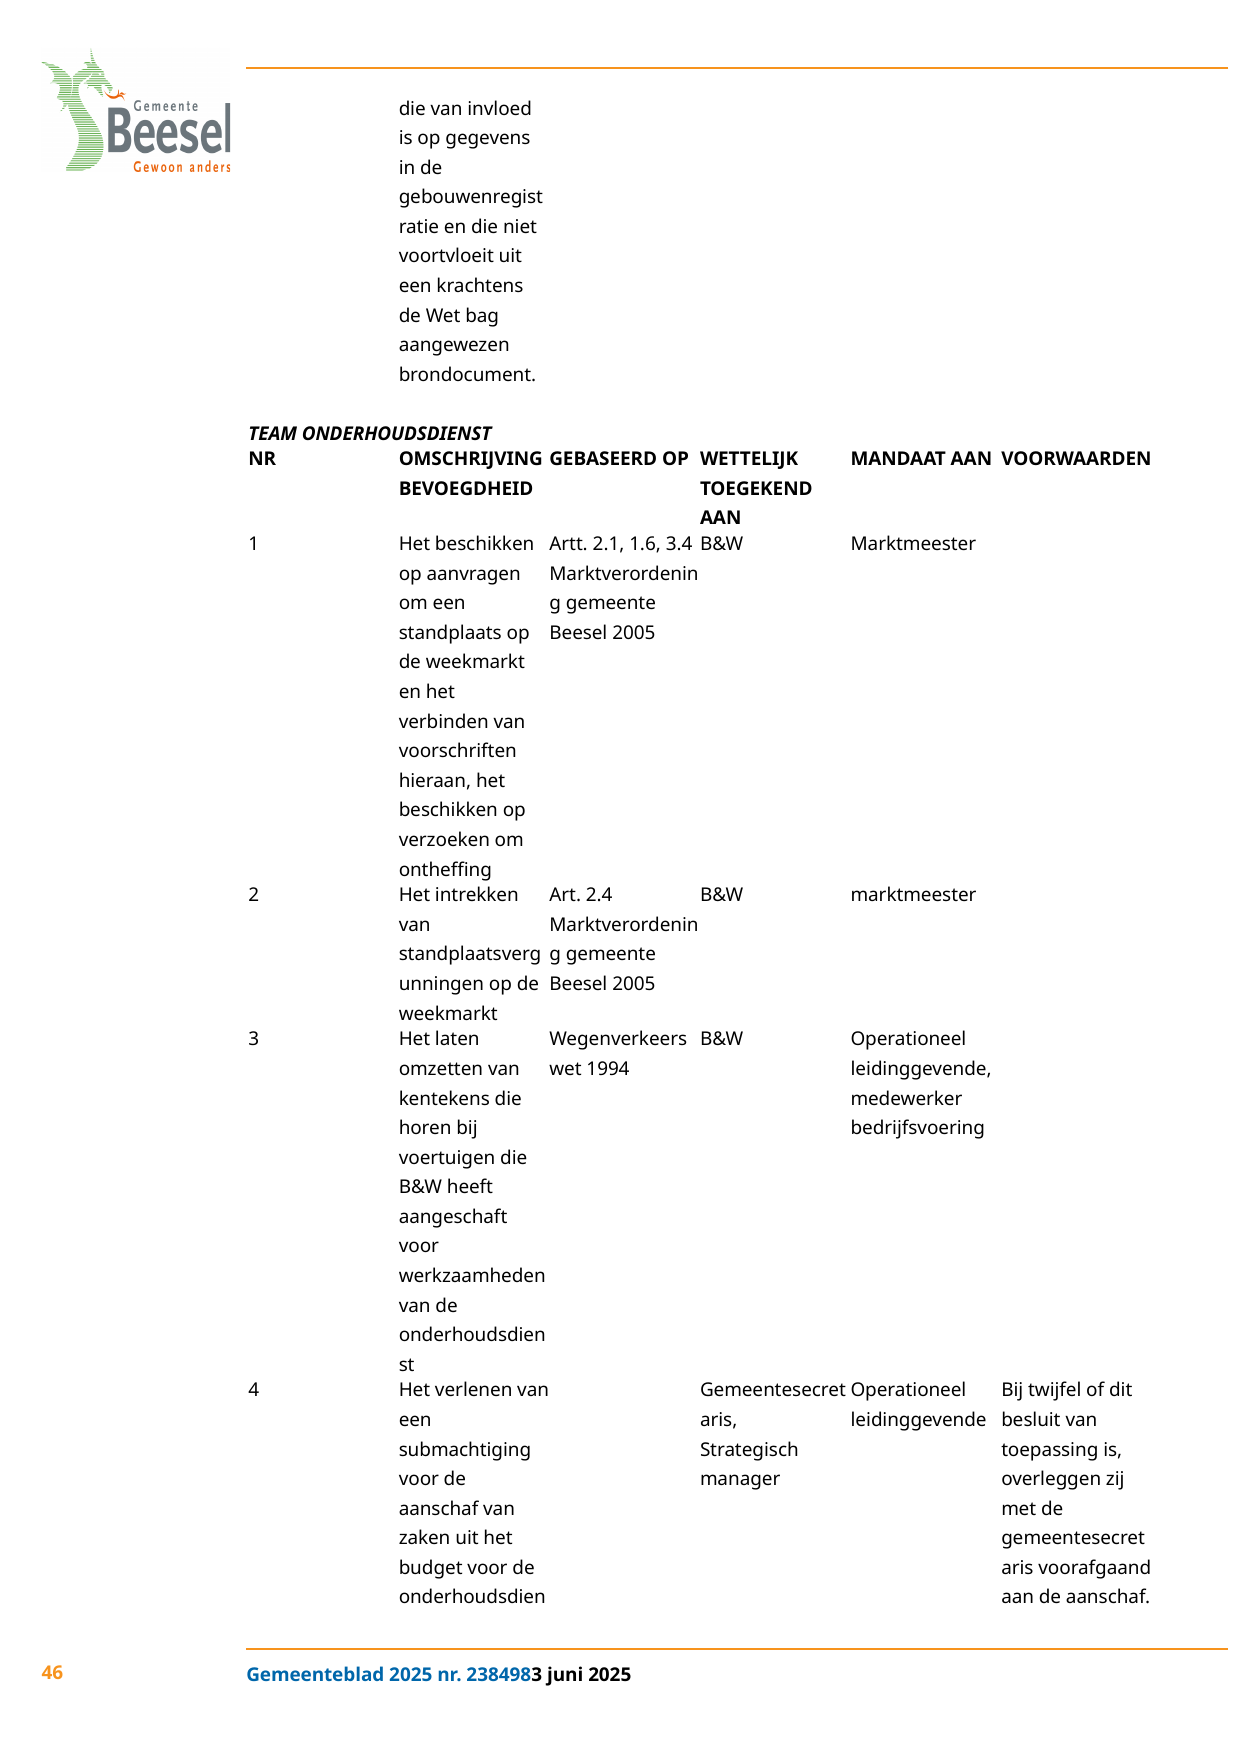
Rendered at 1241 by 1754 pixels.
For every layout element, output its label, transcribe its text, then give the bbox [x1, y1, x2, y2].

table_cell die van invloed is op gegevens in de gebouwenregistratie en die niet voortvloeit uit een krachtens de Wet bag aangewezen brondocument. [399, 95, 549, 387]
table_cell Marktmeester [850, 530, 1001, 881]
table_cell [549, 1377, 700, 1609]
table_cell [1001, 1026, 1152, 1377]
table_cell Het intrekken van standplaatsvergunningen op de weekmarkt [399, 881, 549, 1026]
table_cell Het verlenen van een submachtiging voor de aanschaf van zaken uit het budget voor de onderhoudsdien [399, 1377, 549, 1609]
table_cell Het laten omzetten van kentekens die horen bij voertuigen die B&W heeft aangeschaft voor werkzaamheden van de onderhoudsdienst [399, 1026, 549, 1377]
picture [41, 47, 231, 172]
table_cell WETTELIJK TOEGEKEND AAN [700, 445, 850, 530]
table_cell Wegenverkeerswet 1994 [549, 1026, 700, 1377]
table_header TEAM ONDERHOUDSDIENST [248, 420, 1152, 445]
table_cell Gemeentesecretaris, Strategisch manager [700, 1377, 850, 1609]
table_cell 4 [248, 1377, 398, 1609]
table_cell MANDAAT AAN [850, 445, 1001, 530]
table_cell 2 [248, 881, 398, 1026]
table_cell 1 [248, 530, 398, 881]
table_cell 3 [248, 1026, 398, 1377]
table_cell B&W [700, 1026, 850, 1377]
table_cell Art. 2.4 Marktverordening gemeente Beesel 2005 [549, 881, 700, 1026]
table_cell [1001, 95, 1152, 387]
table_cell Artt. 2.1, 1.6, 3.4 Marktverordening gemeente Beesel 2005 [549, 530, 700, 881]
table_cell Operationeel leidinggevende, medewerker bedrijfsvoering [850, 1026, 1001, 1377]
table_cell Bij twijfel of dit besluit van toepassing is, overleggen zij met de gemeentesecretaris voorafgaand aan de aanschaf. [1001, 1377, 1152, 1609]
table_cell B&W [700, 881, 850, 1026]
table_cell marktmeester [850, 881, 1001, 1026]
table_cell Operationeel leidinggevende [850, 1377, 1001, 1609]
table_cell Het beschikken op aanvragen om een standplaats op de weekmarkt en het verbinden van voorschriften hieraan, het beschikken op verzoeken om ontheffing [399, 530, 549, 881]
table_cell VOORWAARDEN [1001, 445, 1152, 530]
table_cell [1001, 881, 1152, 1026]
table_cell [700, 95, 850, 387]
table_cell B&W [700, 530, 850, 881]
table_cell [1001, 530, 1152, 881]
table_cell [549, 95, 700, 387]
table_cell GEBASEERD OP [549, 445, 700, 530]
table_cell NR [248, 445, 398, 530]
table_cell [850, 95, 1001, 387]
table_cell OMSCHRIJVING BEVOEGDHEID [399, 445, 549, 530]
table_cell [248, 95, 398, 387]
